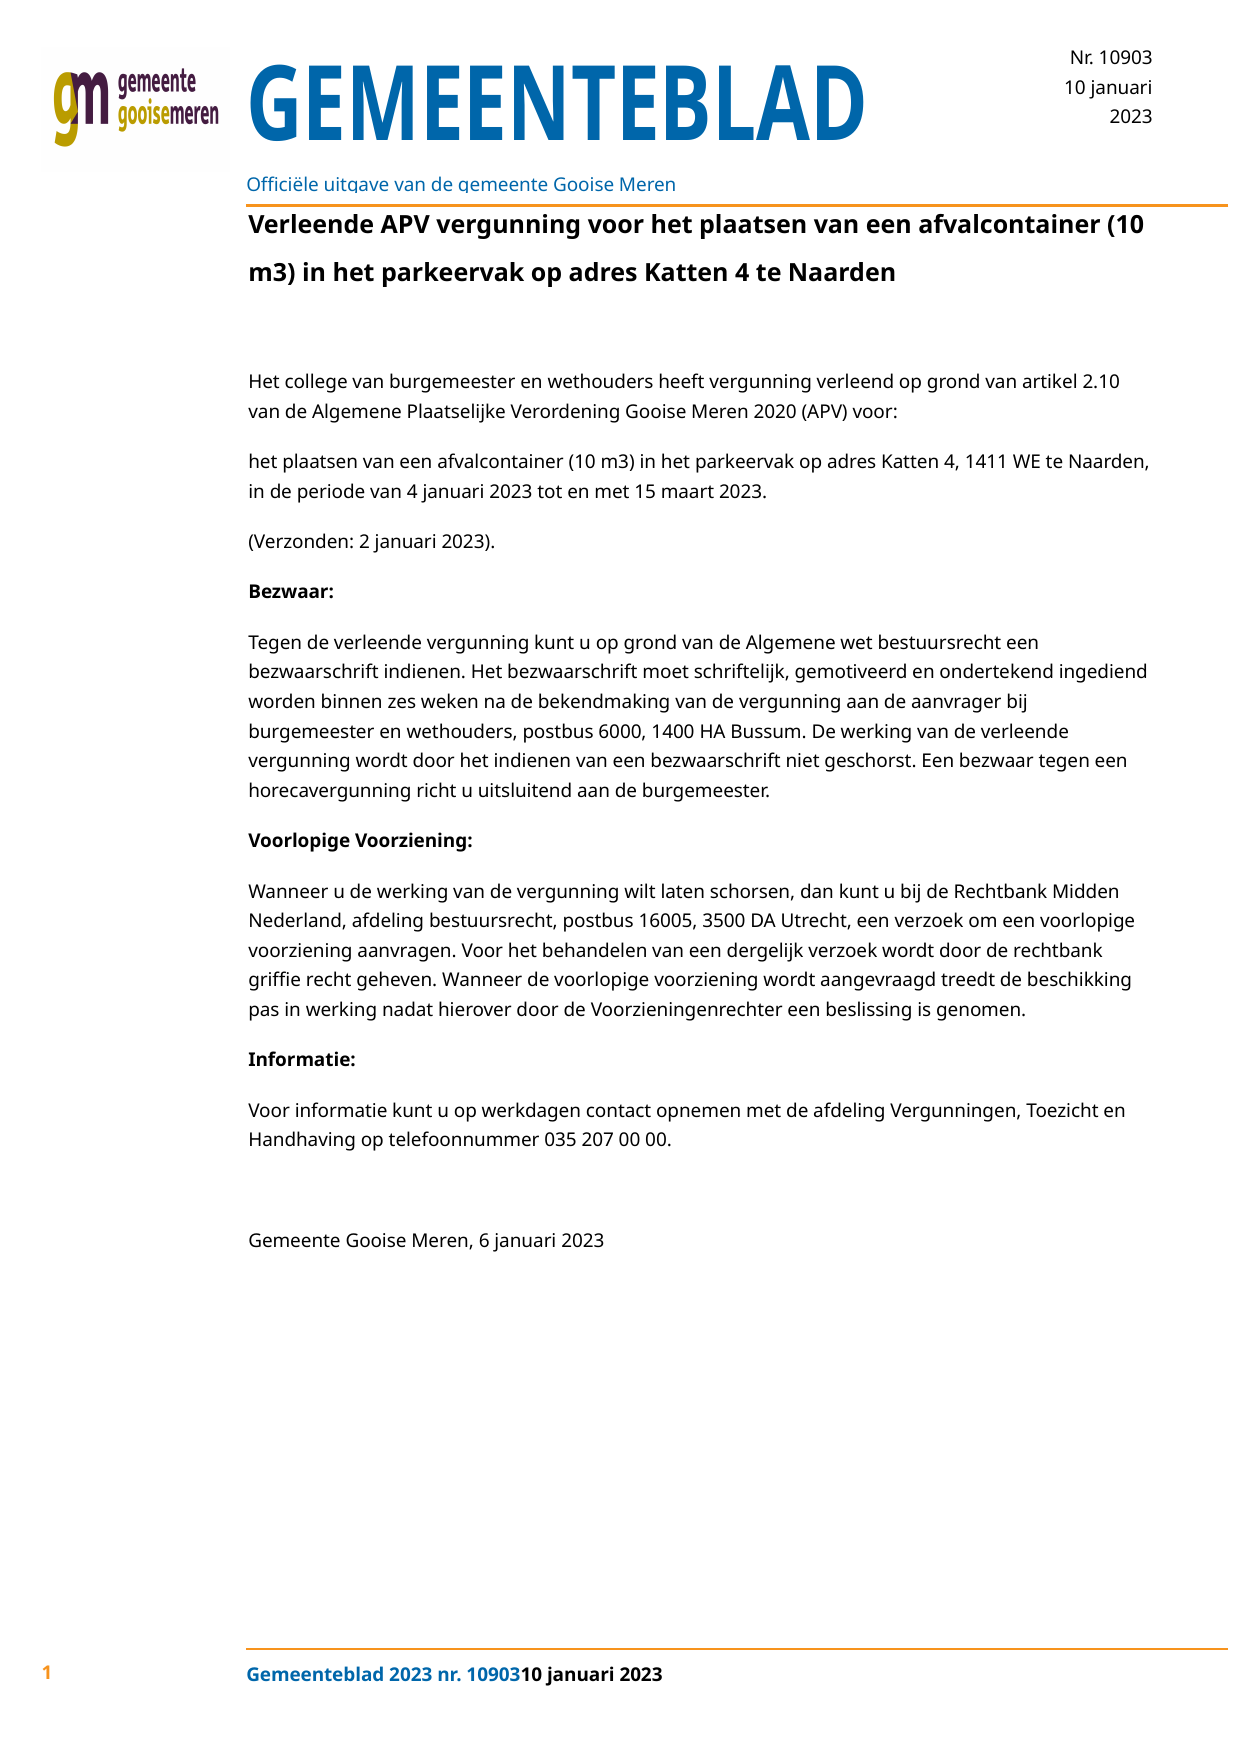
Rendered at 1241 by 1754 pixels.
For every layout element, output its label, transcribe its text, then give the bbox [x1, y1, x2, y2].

text (Verzonden: 2 januari 2023). [248, 528, 1152, 554]
text Tegen de verleende vergunning kunt u op grond van de Algemene wet bestuursrecht een bezwaarschrift indienen. Het bezwaarschrift moet schriftelijk, gemotiveerd en ondertekend ingediend worden binnen zes weken na de bekendmaking van de vergunning aan de aanvrager bij burgemeester en wethouders, postbus 6000, 1400 HA Bussum. De werking van de verleende vergunning wordt door het indienen van een bezwaarschrift niet geschorst. Een bezwaar tegen een horecavergunning richt u uitsluitend aan de burgemeester. [248, 629, 1152, 803]
text Voorlopige Voorziening: [248, 827, 1152, 853]
text Informatie: [248, 1047, 1152, 1072]
text Gemeente Gooise Meren, 6 januari 2023 [248, 1227, 1152, 1253]
text Het college van burgemeester en wethouders heeft vergunning verleend op grond van artikel 2.10 van de Algemene Plaatselijke Verordening Gooise Meren 2020 (APV) voor: [248, 368, 1152, 424]
text Voor informatie kunt u op werkdagen contact opnemen met de afdeling Vergunningen, Toezicht en Handhaving op telefoonnummer 035 207 00 00. [248, 1097, 1152, 1152]
text Bezwaar: [248, 579, 1152, 604]
text Wanneer u de werking van de vergunning wilt laten schorsen, dan kunt u bij de Rechtbank Midden Nederland, afdeling bestuursrecht, postbus 16005, 3500 DA Utrecht, een verzoek om een voorlopige voorziening aanvragen. Voor het behandelen van een dergelijk verzoek wordt door de rechtbank griffie recht geheven. Wanneer de voorlopige voorziening wordt aangevraagd treedt de beschikking pas in werking nadat hierover door de Voorzieningenrechter een beslissing is genomen. [248, 878, 1152, 1022]
picture [41, 47, 231, 172]
text het plaatsen van een afvalcontainer (10 m3) in het parkeervak op adres Katten 4, 1411 WE te Naarden, in de periode van 4 januari 2023 tot en met 15 maart 2023. [248, 448, 1152, 504]
text Verleende APV vergunning voor het plaatsen van een afvalcontainer (10 m3) in het parkeervak op adres Katten 4 te Naarden [248, 207, 1152, 288]
